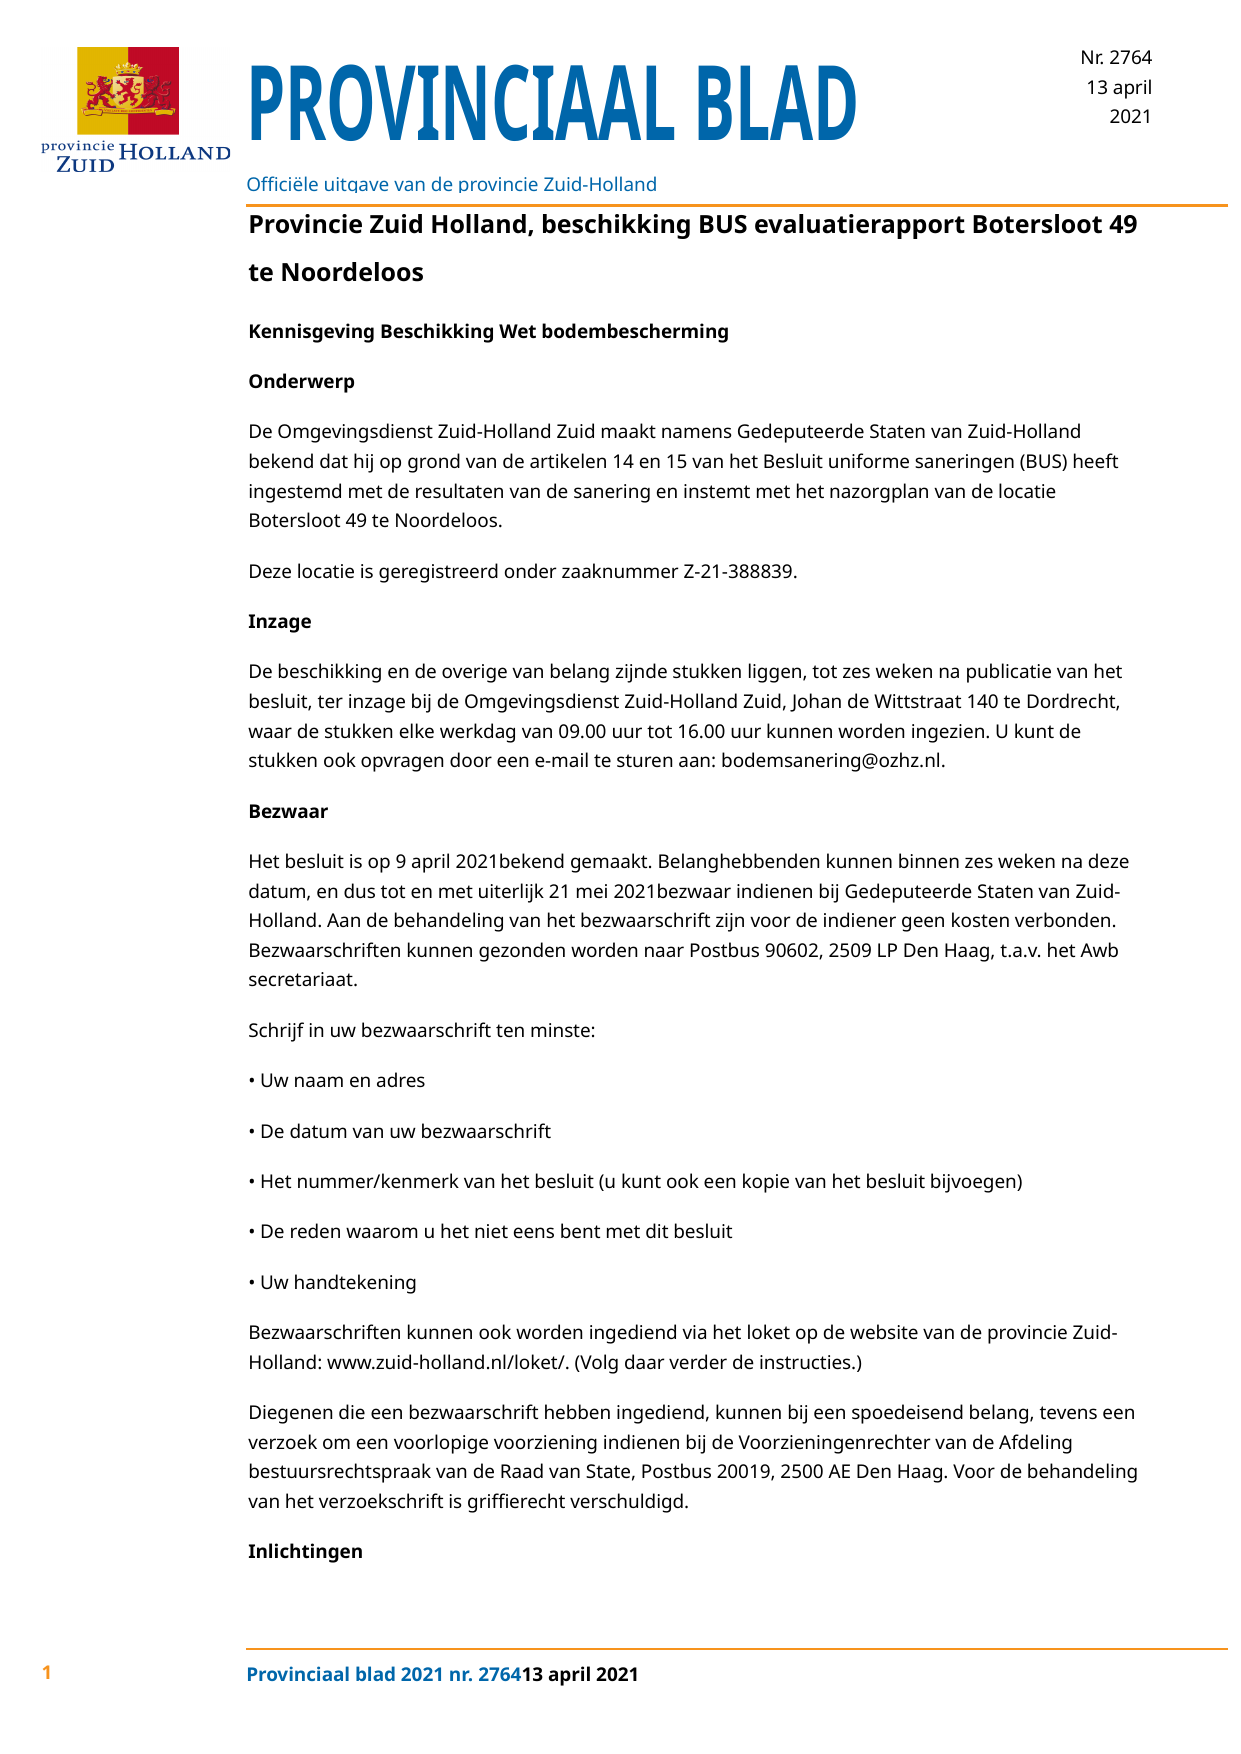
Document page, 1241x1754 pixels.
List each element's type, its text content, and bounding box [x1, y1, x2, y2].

text Inzage [248, 608, 1152, 634]
text Bezwaar [248, 798, 1152, 824]
text • Het nummer/kenmerk van het besluit (u kunt ook een kopie van het besluit bijvoegen) [248, 1168, 1152, 1194]
text Inlichtingen [248, 1539, 1152, 1564]
text De beschikking en de overige van belang zijnde stukken liggen, tot zes weken na publicatie van het besluit, ter inzage bij de Omgevingsdienst Zuid-Holland Zuid, Johan de Wittstraat 140 te Dordrecht, waar de stukken elke werkdag van 09.00 uur tot 16.00 uur kunnen worden ingezien. U kunt de stukken ook opvragen door een e-mail te sturen aan: bodemsanering@ozhz.nl. [248, 659, 1152, 773]
picture [41, 47, 231, 172]
text • De datum van uw bezwaarschrift [248, 1118, 1152, 1144]
text Deze locatie is geregistreerd onder zaaknummer Z-21-388839. [248, 558, 1152, 584]
text Het besluit is op 9 april 2021bekend gemaakt. Belanghebbenden kunnen binnen zes weken na deze datum, en dus tot en met uiterlijk 21 mei 2021bezwaar indienen bij Gedeputeerde Staten van Zuid-Holland. Aan de behandeling van het bezwaarschrift zijn voor de indiener geen kosten verbonden. Bezwaarschriften kunnen gezonden worden naar Postbus 90602, 2509 LP Den Haag, t.a.v. het Awb secretariaat. [248, 848, 1152, 992]
text Provincie Zuid Holland, beschikking BUS evaluatierapport Botersloot 49 te Noordeloos [248, 207, 1152, 288]
text • Uw handtekening [248, 1269, 1152, 1295]
text • Uw naam en adres [248, 1067, 1152, 1093]
text Onderwerp [248, 368, 1152, 394]
text Bezwaarschriften kunnen ook worden ingediend via het loket op de website van de provincie Zuid-Holland: www.zuid-holland.nl/loket/. (Volg daar verder de instructies.) [248, 1319, 1152, 1375]
text De Omgevingsdienst Zuid-Holland Zuid maakt namens Gedeputeerde Staten van Zuid-Holland bekend dat hij op grond van de artikelen 14 en 15 van het Besluit uniforme saneringen (BUS) heeft ingestemd met de resultaten van de sanering en instemt met het nazorgplan van de locatie Botersloot 49 te Noordeloos. [248, 419, 1152, 533]
text Diegenen die een bezwaarschrift hebben ingediend, kunnen bij een spoedeisend belang, tevens een verzoek om een voorlopige voorziening indienen bij de Voorzieningenrechter van de Afdeling bestuursrechtspraak van de Raad van State, Postbus 20019, 2500 AE Den Haag. Voor de behandeling van het verzoekschrift is griffierecht verschuldigd. [248, 1399, 1152, 1514]
text Schrijf in uw bezwaarschrift ten minste: [248, 1017, 1152, 1043]
text • De reden waarom u het niet eens bent met dit besluit [248, 1219, 1152, 1244]
text Kennisgeving Beschikking Wet bodembescherming [248, 318, 1152, 344]
